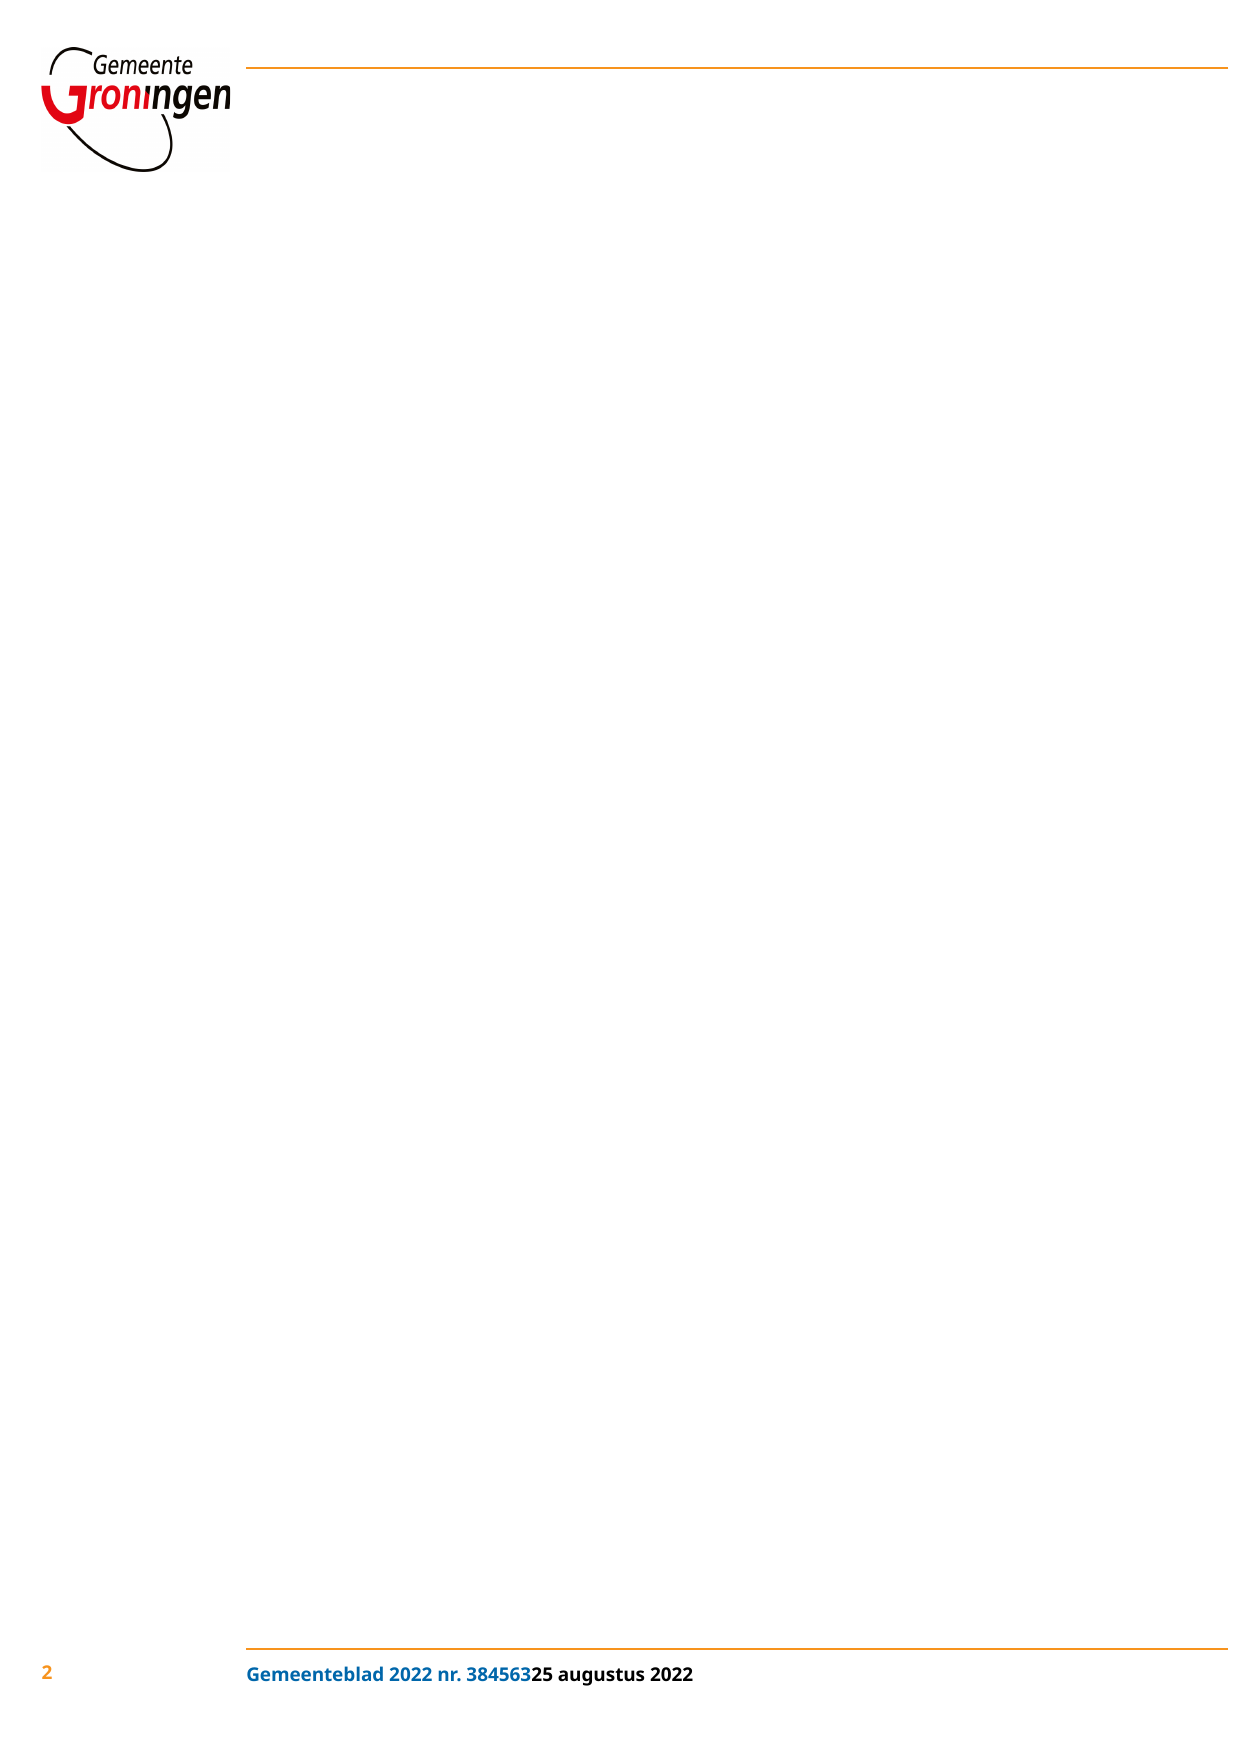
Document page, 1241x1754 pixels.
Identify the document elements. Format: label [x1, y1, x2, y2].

picture [41, 47, 231, 172]
